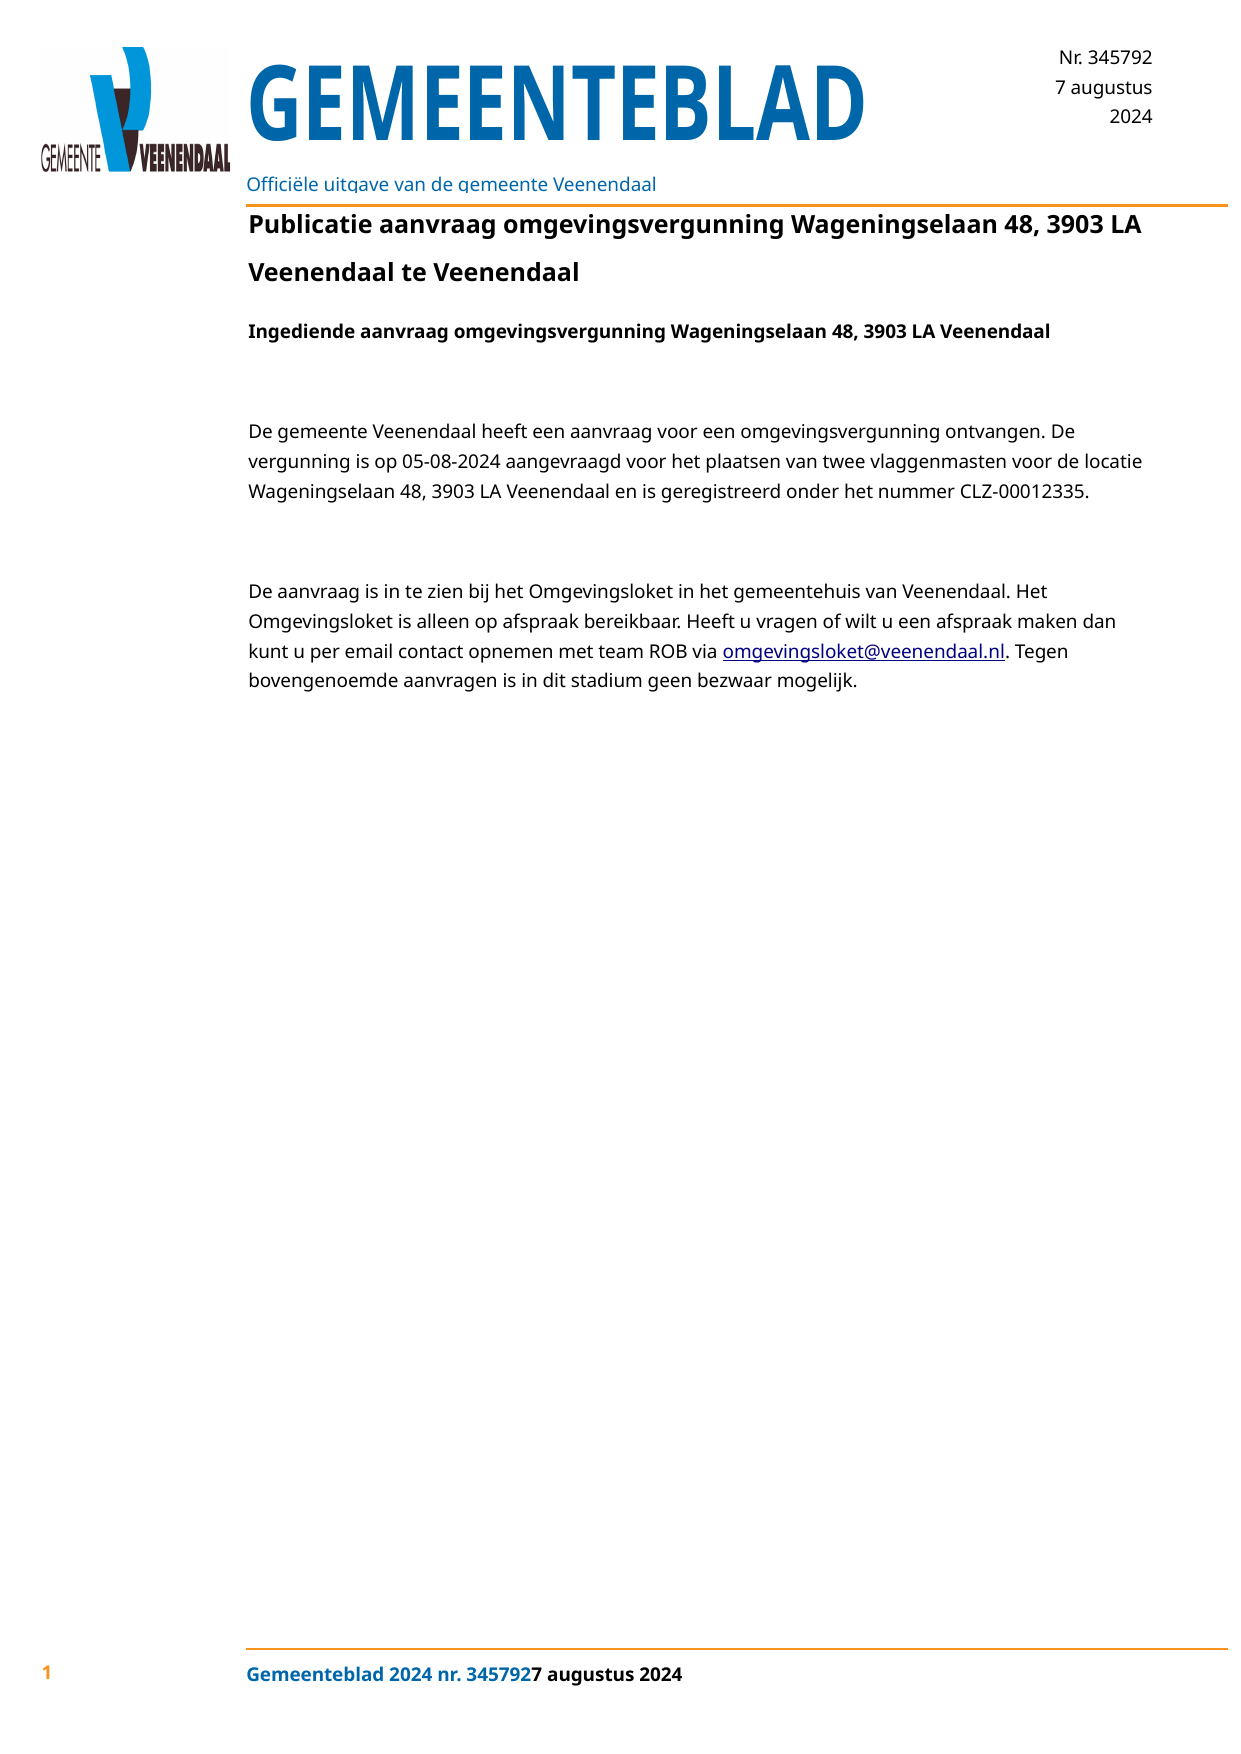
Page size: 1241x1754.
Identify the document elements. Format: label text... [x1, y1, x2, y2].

text De aanvraag is in te zien bij het Omgevingsloket in het gemeentehuis van Veenendaal. Het Omgevingsloket is alleen op afspraak bereikbaar. Heeft u vragen of wilt u een afspraak maken dan kunt u per email contact opnemen met team ROB via omgevingsloket@veenendaal.nl. Tegen bovengenoemde aanvragen is in dit stadium geen bezwaar mogelijk. [248, 579, 1152, 693]
picture [123, 47, 231, 172]
text Ingediende aanvraag omgevingsvergunning Wageningselaan 48, 3903 LA Veenendaal [248, 318, 1152, 344]
text De gemeente Veenendaal heeft een aanvraag voor een omgevingsvergunning ontvangen. De vergunning is op 05-08-2024 aangevraagd voor het plaatsen van twee vlaggenmasten voor de locatie Wageningselaan 48, 3903 LA Veenendaal en is geregistreerd onder het nummer CLZ-00012335. [248, 419, 1152, 504]
text Publicatie aanvraag omgevingsvergunning Wageningselaan 48, 3903 LA Veenendaal te Veenendaal [248, 207, 1152, 288]
picture [41, 47, 130, 172]
